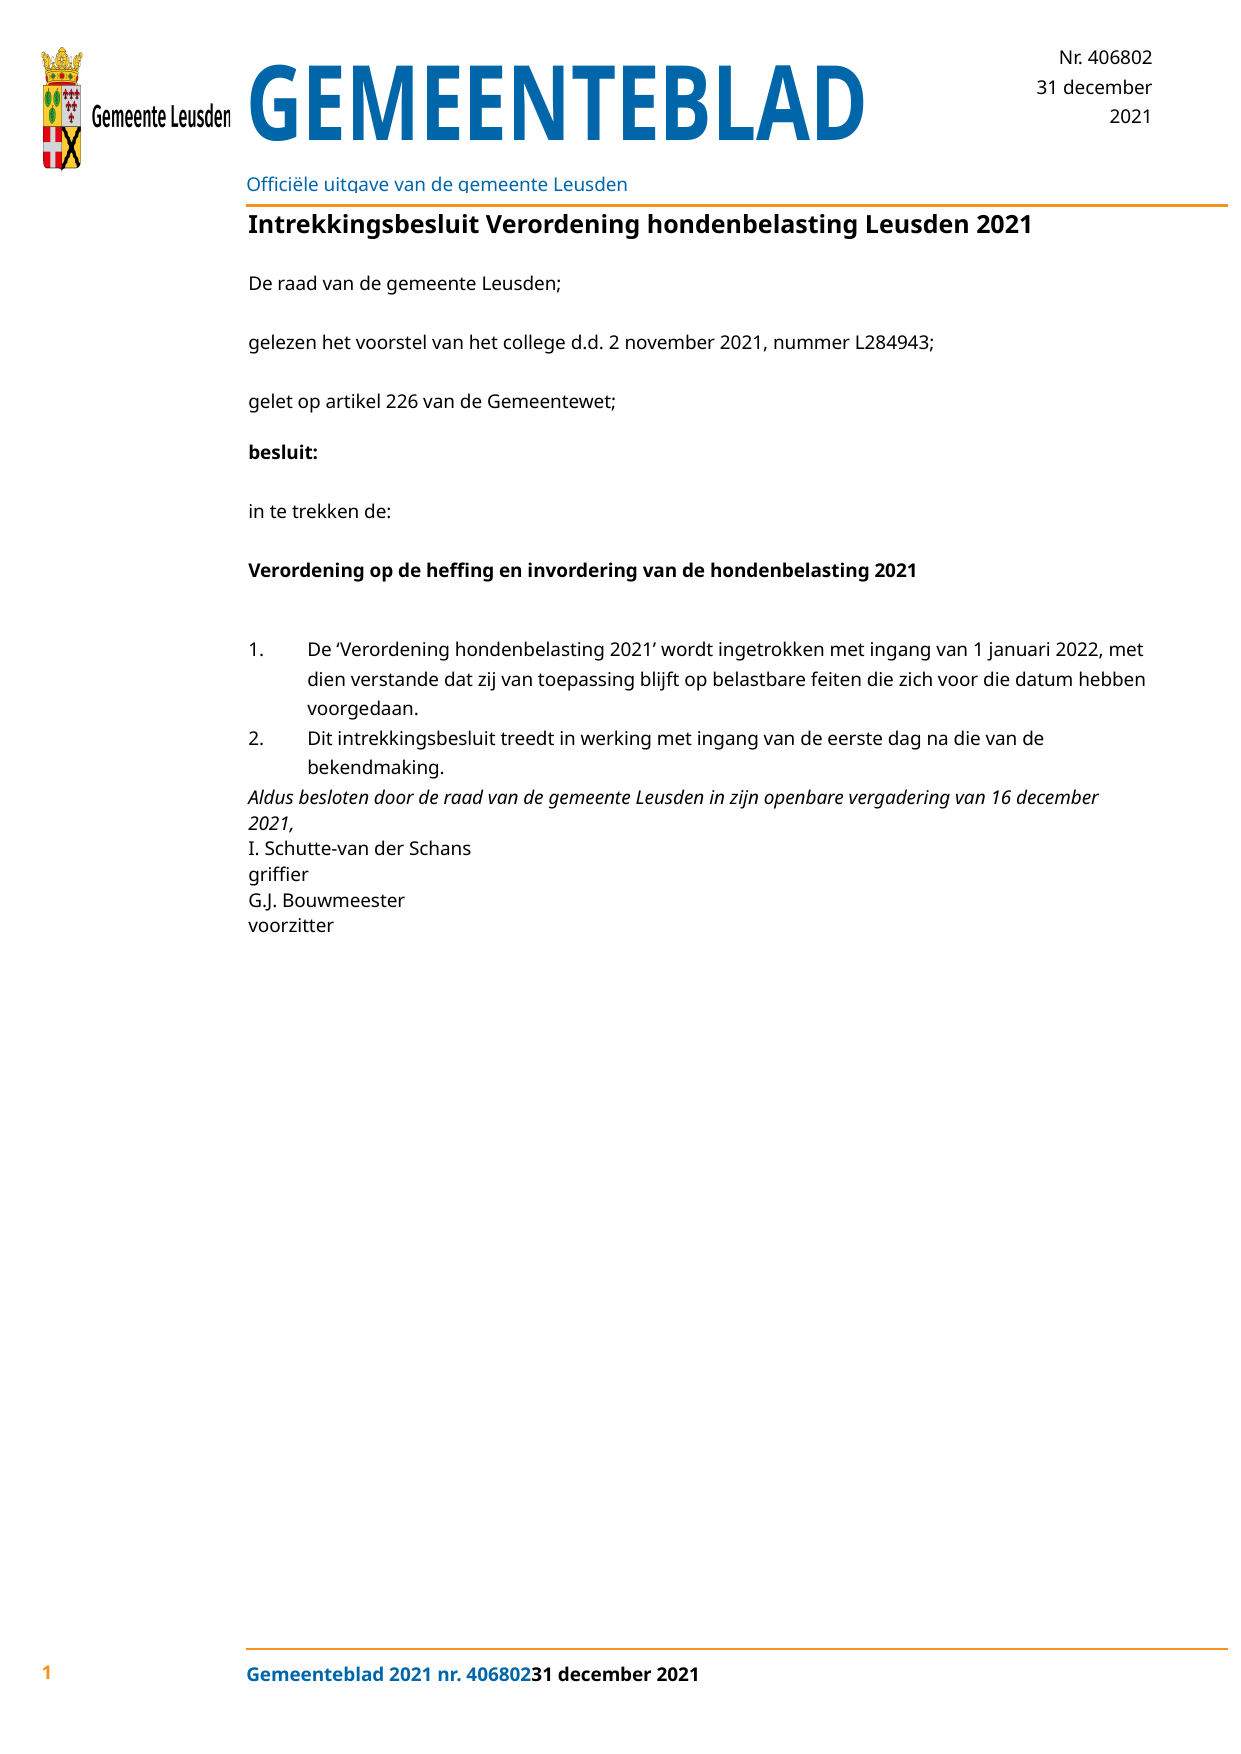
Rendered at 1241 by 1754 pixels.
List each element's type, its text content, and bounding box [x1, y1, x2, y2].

text gelet op artikel 226 van de Gemeentewet; [248, 389, 1152, 414]
picture [41, 47, 231, 172]
text griffier [248, 861, 1152, 887]
text Aldus besloten door de raad van de gemeente Leusden in zijn openbare vergadering van 16 december 2021, [248, 784, 1152, 836]
text G.J. Bouwmeester [248, 887, 1152, 913]
text in te trekken de: [248, 498, 1152, 524]
text Verordening op de heffing en invordering van de hondenbelasting 2021 [248, 557, 1152, 583]
text I. Schutte-van der Schans [248, 836, 1152, 861]
list Dit intrekkingsbesluit treedt in werking met ingang van de eerste dag na die van de bekendmaking. [248, 725, 1152, 780]
text Intrekkingsbesluit Verordening hondenbelasting Leusden 2021 [248, 207, 1152, 241]
text voorzitter [248, 913, 1152, 938]
text De raad van de gemeente Leusden; [248, 270, 1152, 296]
text besluit: [248, 439, 1152, 465]
text gelezen het voorstel van het college d.d. 2 november 2021, nummer L284943; [248, 329, 1152, 355]
list De ‘Verordening hondenbelasting 2021’ wordt ingetrokken met ingang van 1 januari 2022, met dien verstande dat zij van toepassing blijft op belastbare feiten die zich voor die datum hebben voorgedaan. [248, 636, 1152, 721]
